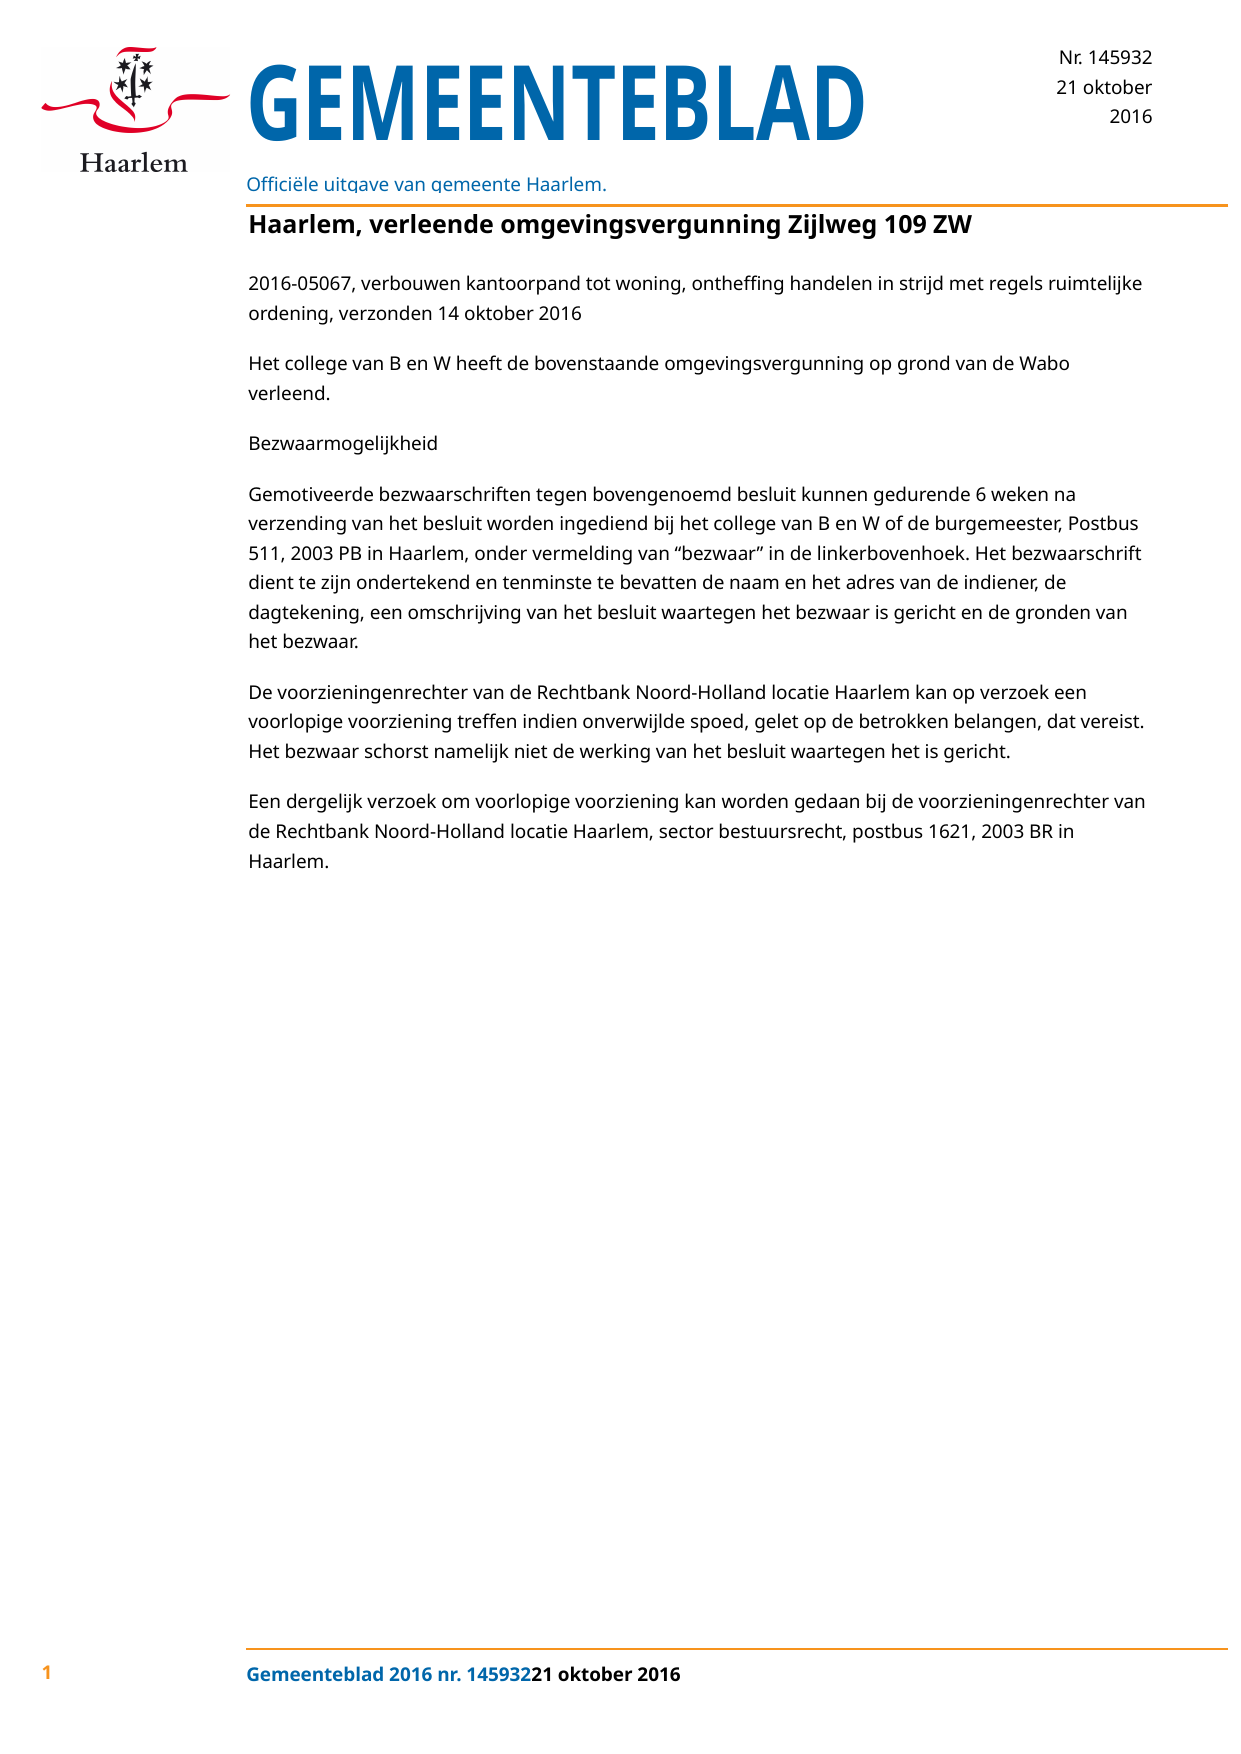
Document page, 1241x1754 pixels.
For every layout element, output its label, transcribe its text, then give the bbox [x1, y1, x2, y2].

text Het college van B en W heeft de bovenstaande omgevingsvergunning op grond van de Wabo verleend. [248, 350, 1152, 406]
text Gemotiveerde bezwaarschriften tegen bovengenoemd besluit kunnen gedurende 6 weken na verzending van het besluit worden ingediend bij het college van B en W of de burgemeester, Postbus 511, 2003 PB in Haarlem, onder vermelding van “bezwaar” in de linkerbovenhoek. Het bezwaarschrift dient te zijn ondertekend en tenminste te bevatten de naam en het adres van de indiener, de dagtekening, een omschrijving van het besluit waartegen het bezwaar is gericht en de gronden van het bezwaar. [248, 481, 1152, 654]
text Bezwaarmogelijkheid [248, 430, 1152, 456]
text Een dergelijk verzoek om voorlopige voorziening kan worden gedaan bij de voorzieningenrechter van de Rechtbank Noord-Holland locatie Haarlem, sector bestuursrecht, postbus 1621, 2003 BR in Haarlem. [248, 789, 1152, 873]
picture [41, 47, 231, 172]
text De voorzieningenrechter van de Rechtbank Noord-Holland locatie Haarlem kan op verzoek een voorlopige voorziening treffen indien onverwijlde spoed, gelet op de betrokken belangen, dat vereist. Het bezwaar schorst namelijk niet de werking van het besluit waartegen het is gericht. [248, 679, 1152, 764]
text Haarlem, verleende omgevingsvergunning Zijlweg 109 ZW [248, 207, 1152, 241]
text 2016-05067, verbouwen kantoorpand tot woning, ontheffing handelen in strijd met regels ruimtelijke ordening, verzonden 14 oktober 2016 [248, 270, 1152, 326]
